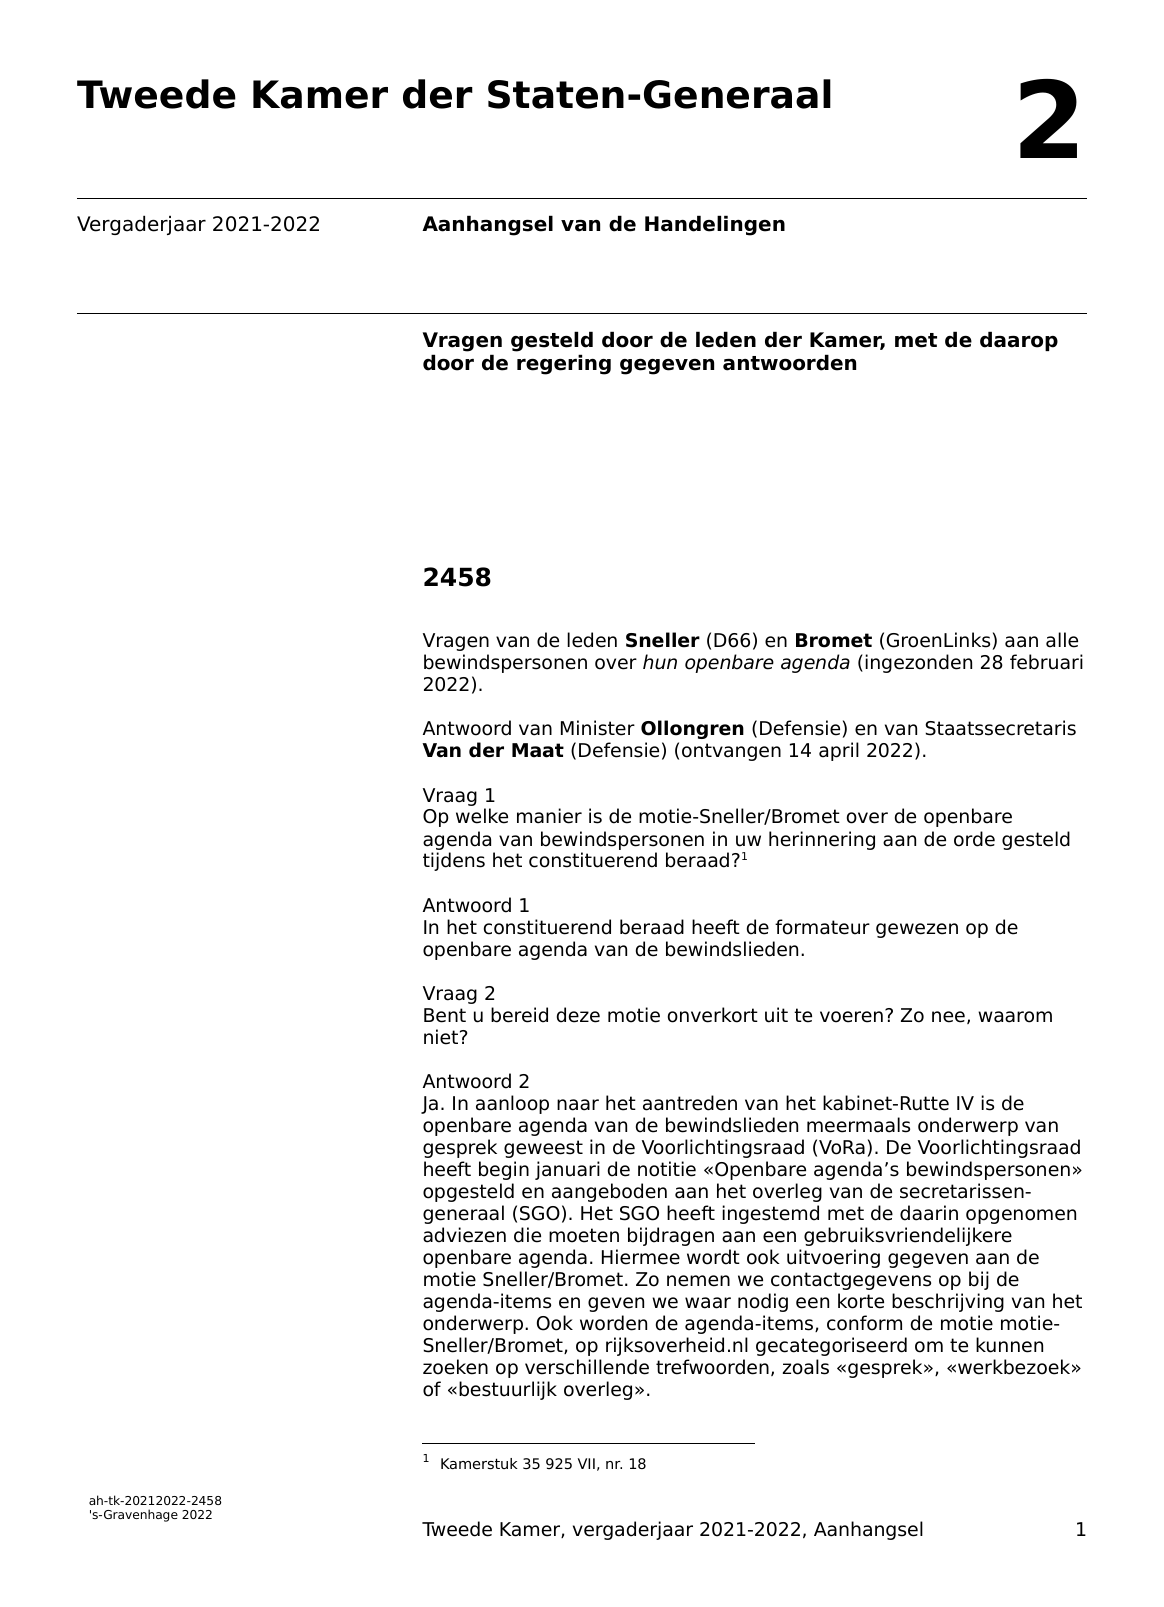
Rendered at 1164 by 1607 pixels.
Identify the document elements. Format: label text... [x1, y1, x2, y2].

text Antwoord van Minister Ollongren (Defensie) en van Staatssecretaris Van der Maat (Defensie) (ontvangen 14 april 2022). [422, 718, 1087, 762]
text Antwoord 2 [422, 1071, 1087, 1093]
text 2458 [422, 563, 1087, 592]
text Op welke manier is de motie-Sneller/Bromet over de openbare agenda van bewindspersonen in uw herinnering aan de orde gesteld tijdens het constituerend beraad? [422, 806, 1087, 872]
table_cell Aanhangsel van de Handelingen [422, 199, 1087, 313]
text Antwoord 1 [422, 894, 1087, 917]
text Kamerstuk 35 925 VII, nr. 18 [422, 1452, 1087, 1474]
text 's-Gravenhage 2022 [88, 1508, 323, 1522]
text Vraag 1 [422, 784, 1087, 806]
table_header 2 [886, 59, 1087, 198]
text ah-tk-20212022-2458 [88, 1494, 323, 1508]
table_cell Vergaderjaar 2021-2022 [77, 199, 422, 313]
table_header Tweede Kamer der Staten-Generaal [77, 59, 886, 198]
table_cell Vragen gesteld door de leden der Kamer, met de daarop door de regering gegeven antwoorden [422, 314, 1087, 375]
text Vraag 2 [422, 983, 1087, 1005]
table_cell [77, 314, 422, 375]
text Ja. In aanloop naar het aantreden van het kabinet-Rutte IV is de openbare agenda van de bewindslieden meermaals onderwerp van gesprek geweest in de Voorlichtingsraad (VoRa). De Voorlichtingsraad heeft begin januari de notitie «Openbare agenda’s bewindspersonen» opgesteld en aangeboden aan het overleg van de secretarissen-generaal (SGO). Het SGO heeft ingestemd met de daarin opgenomen adviezen die moeten bijdragen aan een gebruiksvriendelijkere openbare agenda. Hiermee wordt ook uitvoering gegeven aan de motie Sneller/Bromet. Zo nemen we contactgegevens op bij de agenda-items en geven we waar nodig een korte beschrijving van het onderwerp. Ook worden de agenda-items, conform de motie motie-Sneller/Bromet, op rijksoverheid.nl gecategoriseerd om te kunnen zoeken op verschillende trefwoorden, zoals «gesprek», «werkbezoek» of «bestuurlijk overleg». [422, 1093, 1087, 1401]
text In het constituerend beraad heeft de formateur gewezen op de openbare agenda van de bewindslieden. [422, 917, 1087, 961]
text Vragen van de leden Sneller (D66) en Bromet (GroenLinks) aan alle bewindspersonen over hun openbare agenda (ingezonden 28 februari 2022). [422, 630, 1087, 696]
text Bent u bereid deze motie onverkort uit te voeren? Zo nee, waarom niet? [422, 1005, 1087, 1049]
